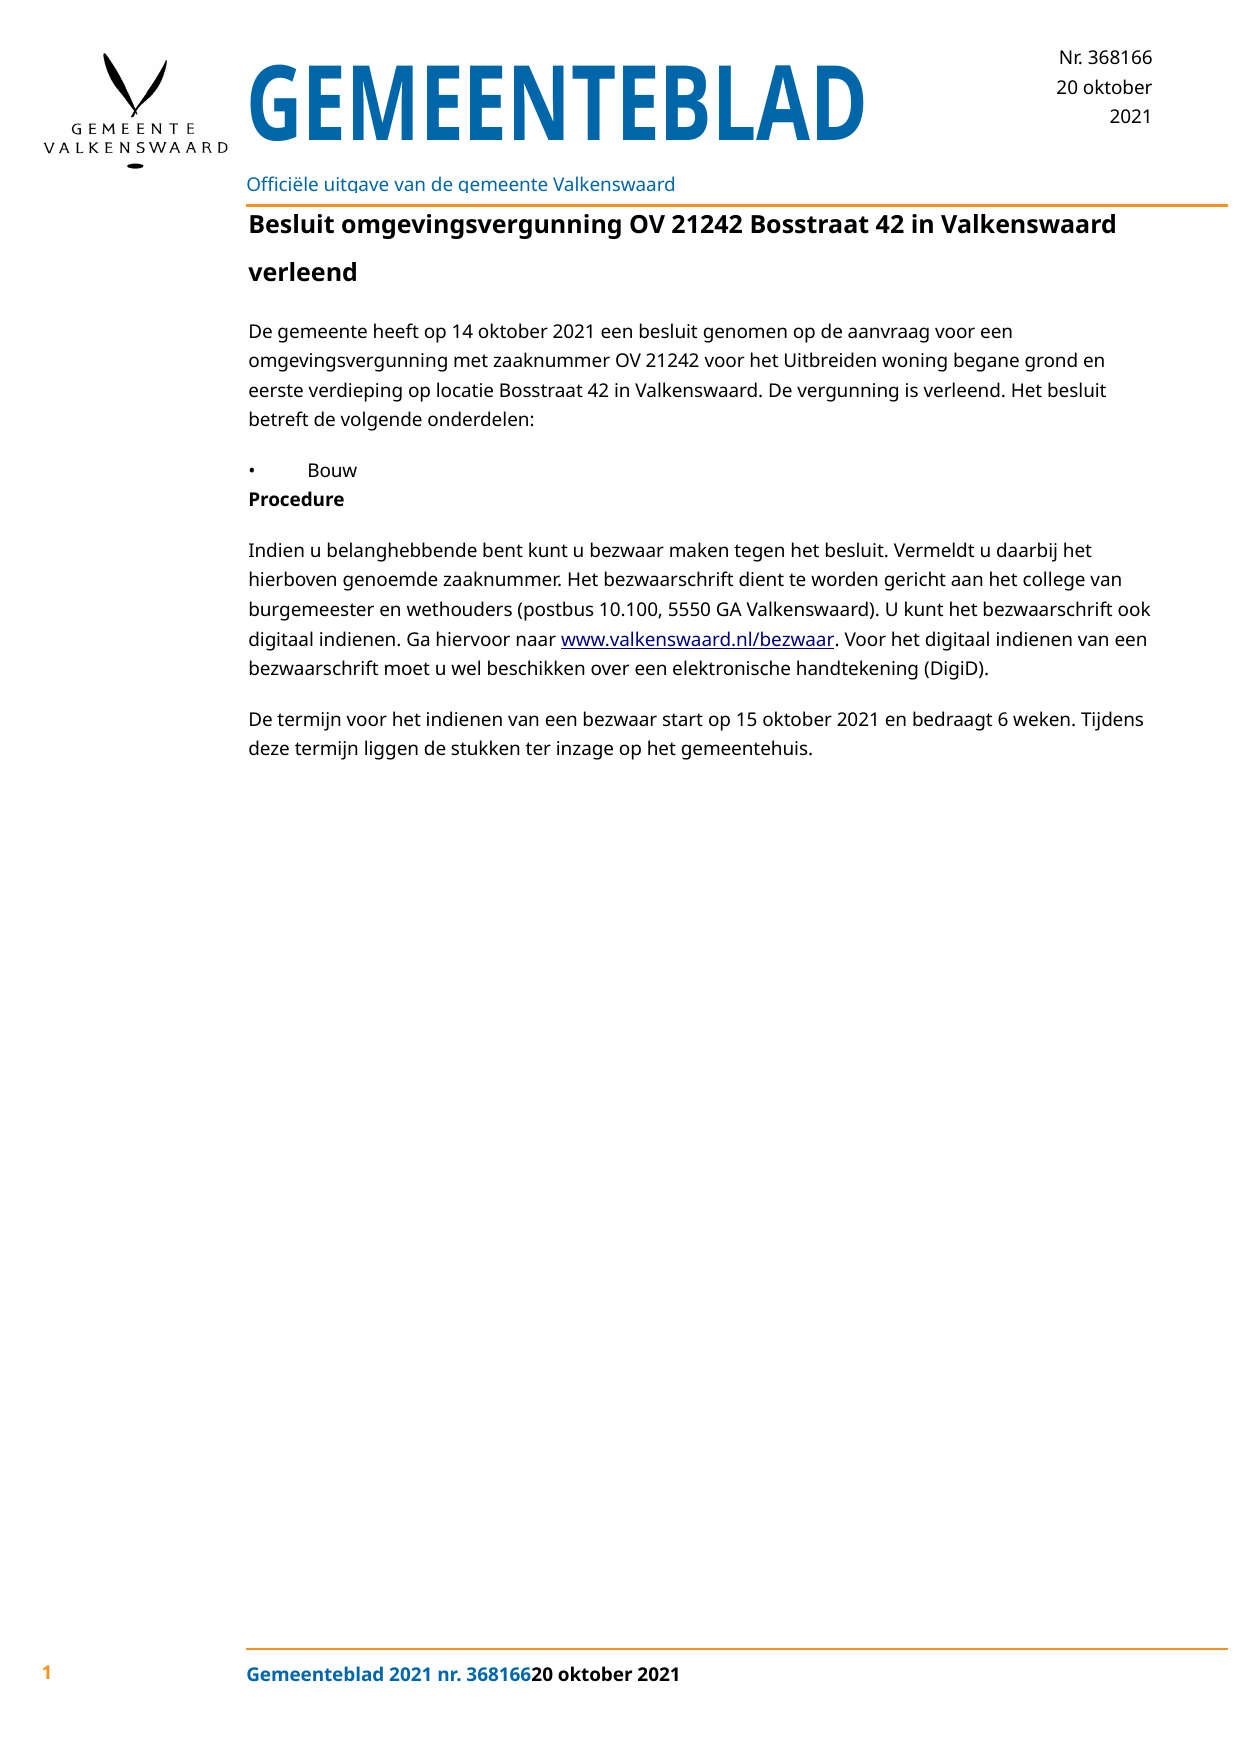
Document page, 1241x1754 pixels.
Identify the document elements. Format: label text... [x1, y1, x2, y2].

text Besluit omgevingsvergunning OV 21242 Bosstraat 42 in Valkenswaard verleend [248, 207, 1152, 288]
text De termijn voor het indienen van een bezwaar start op 15 oktober 2021 en bedraagt 6 weken. Tijdens deze termijn liggen de stukken ter inzage op het gemeentehuis. [248, 706, 1152, 761]
picture [41, 47, 231, 172]
text Procedure [248, 487, 1152, 512]
list Bouw [248, 457, 1152, 483]
text Indien u belanghebbende bent kunt u bezwaar maken tegen het besluit. Vermeldt u daarbij het hierboven genoemde zaaknummer. Het bezwaarschrift dient te worden gericht aan het college van burgemeester en wethouders (postbus 10.100, 5550 GA Valkenswaard). U kunt het bezwaarschrift ook digitaal indienen. Ga hiervoor naar www.valkenswaard.nl/bezwaar. Voor het digitaal indienen van een bezwaarschrift moet u wel beschikken over een elektronische handtekening (DigiD). [248, 537, 1152, 681]
text De gemeente heeft op 14 oktober 2021 een besluit genomen op de aanvraag voor een omgevingsvergunning met zaaknummer OV 21242 voor het Uitbreiden woning begane grond en eerste verdieping op locatie Bosstraat 42 in Valkenswaard. De vergunning is verleend. Het besluit betreft de volgende onderdelen: [248, 318, 1152, 432]
